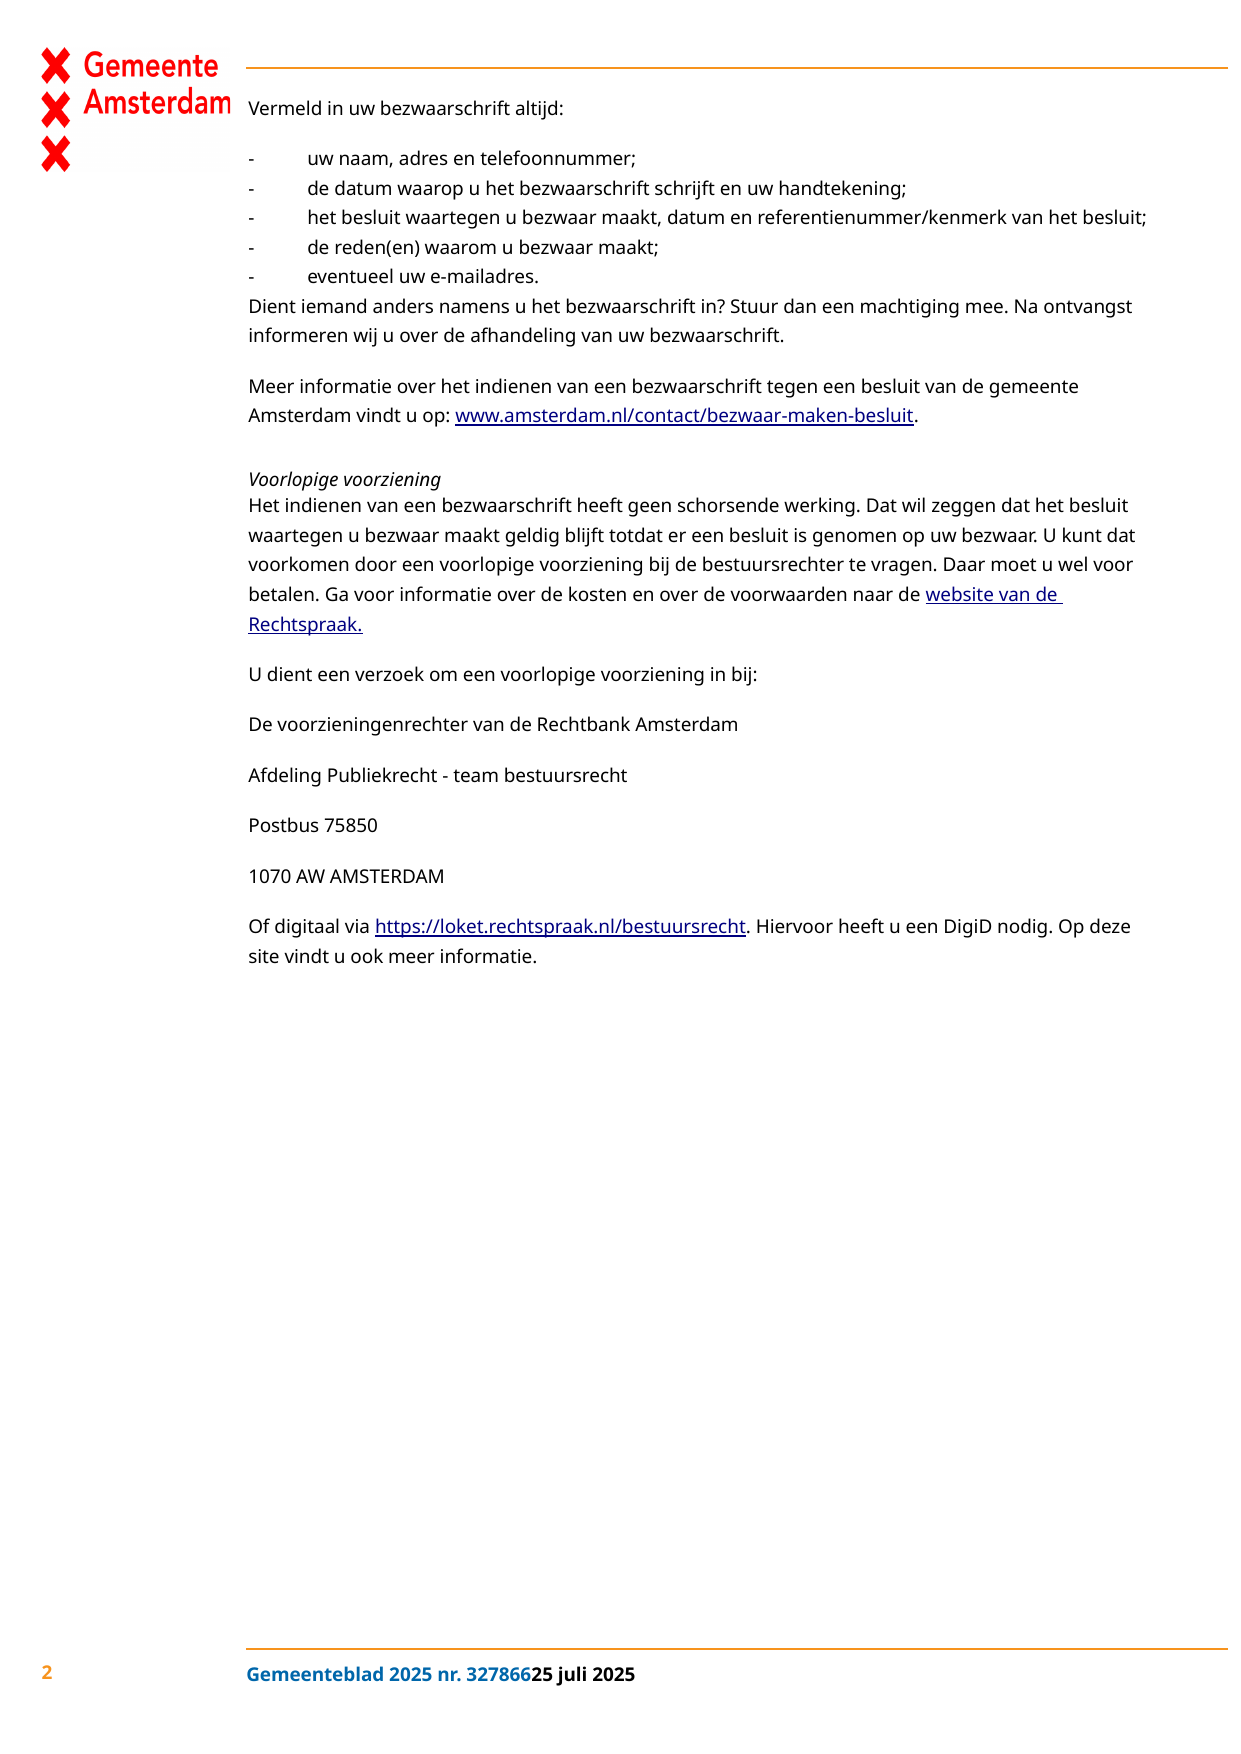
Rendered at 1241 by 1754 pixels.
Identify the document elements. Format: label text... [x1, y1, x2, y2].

list het besluit waartegen u bezwaar maakt, datum en referentienummer/kenmerk van het besluit; [248, 204, 1152, 230]
text Voorlopige voorziening [248, 467, 1152, 492]
picture [41, 47, 231, 172]
text Of digitaal via https://loket.rechtspraak.nl/bestuursrecht. Hiervoor heeft u een DigiD nodig. Op deze site vindt u ook meer informatie. [248, 913, 1152, 968]
text De voorzieningenrechter van de Rechtbank Amsterdam [248, 712, 1152, 737]
text Het indienen van een bezwaarschrift heeft geen schorsende werking. Dat wil zeggen dat het besluit waartegen u bezwaar maakt geldig blijft totdat er een besluit is genomen op uw bezwaar. U kunt dat voorkomen door een voorlopige voorziening bij de bestuursrechter te vragen. Daar moet u wel voor betalen. Ga voor informatie over de kosten en over de voorwaarden naar de website van de Rechtspraak. [248, 492, 1152, 636]
text Vermeld in uw bezwaarschrift altijd: [248, 95, 1152, 121]
text 1070 AW AMSTERDAM [248, 863, 1152, 888]
text Meer informatie over het indienen van een bezwaarschrift tegen een besluit van de gemeente Amsterdam vindt u op: www.amsterdam.nl/contact/bezwaar-maken-besluit. [248, 373, 1152, 428]
text Postbus 75850 [248, 812, 1152, 838]
text Dient iemand anders namens u het bezwaarschrift in? Stuur dan een machtiging mee. Na ontvangst informeren wij u over de afhandeling van uw bezwaarschrift. [248, 293, 1152, 348]
text U dient een verzoek om een voorlopige voorziening in bij: [248, 661, 1152, 687]
list eventueel uw e-mailadres. [248, 263, 1152, 289]
list de datum waarop u het bezwaarschrift schrijft en uw handtekening; [248, 175, 1152, 201]
text Afdeling Publiekrecht - team bestuursrecht [248, 762, 1152, 788]
list uw naam, adres en telefoonnummer; [248, 145, 1152, 171]
list de reden(en) waarom u bezwaar maakt; [248, 234, 1152, 260]
